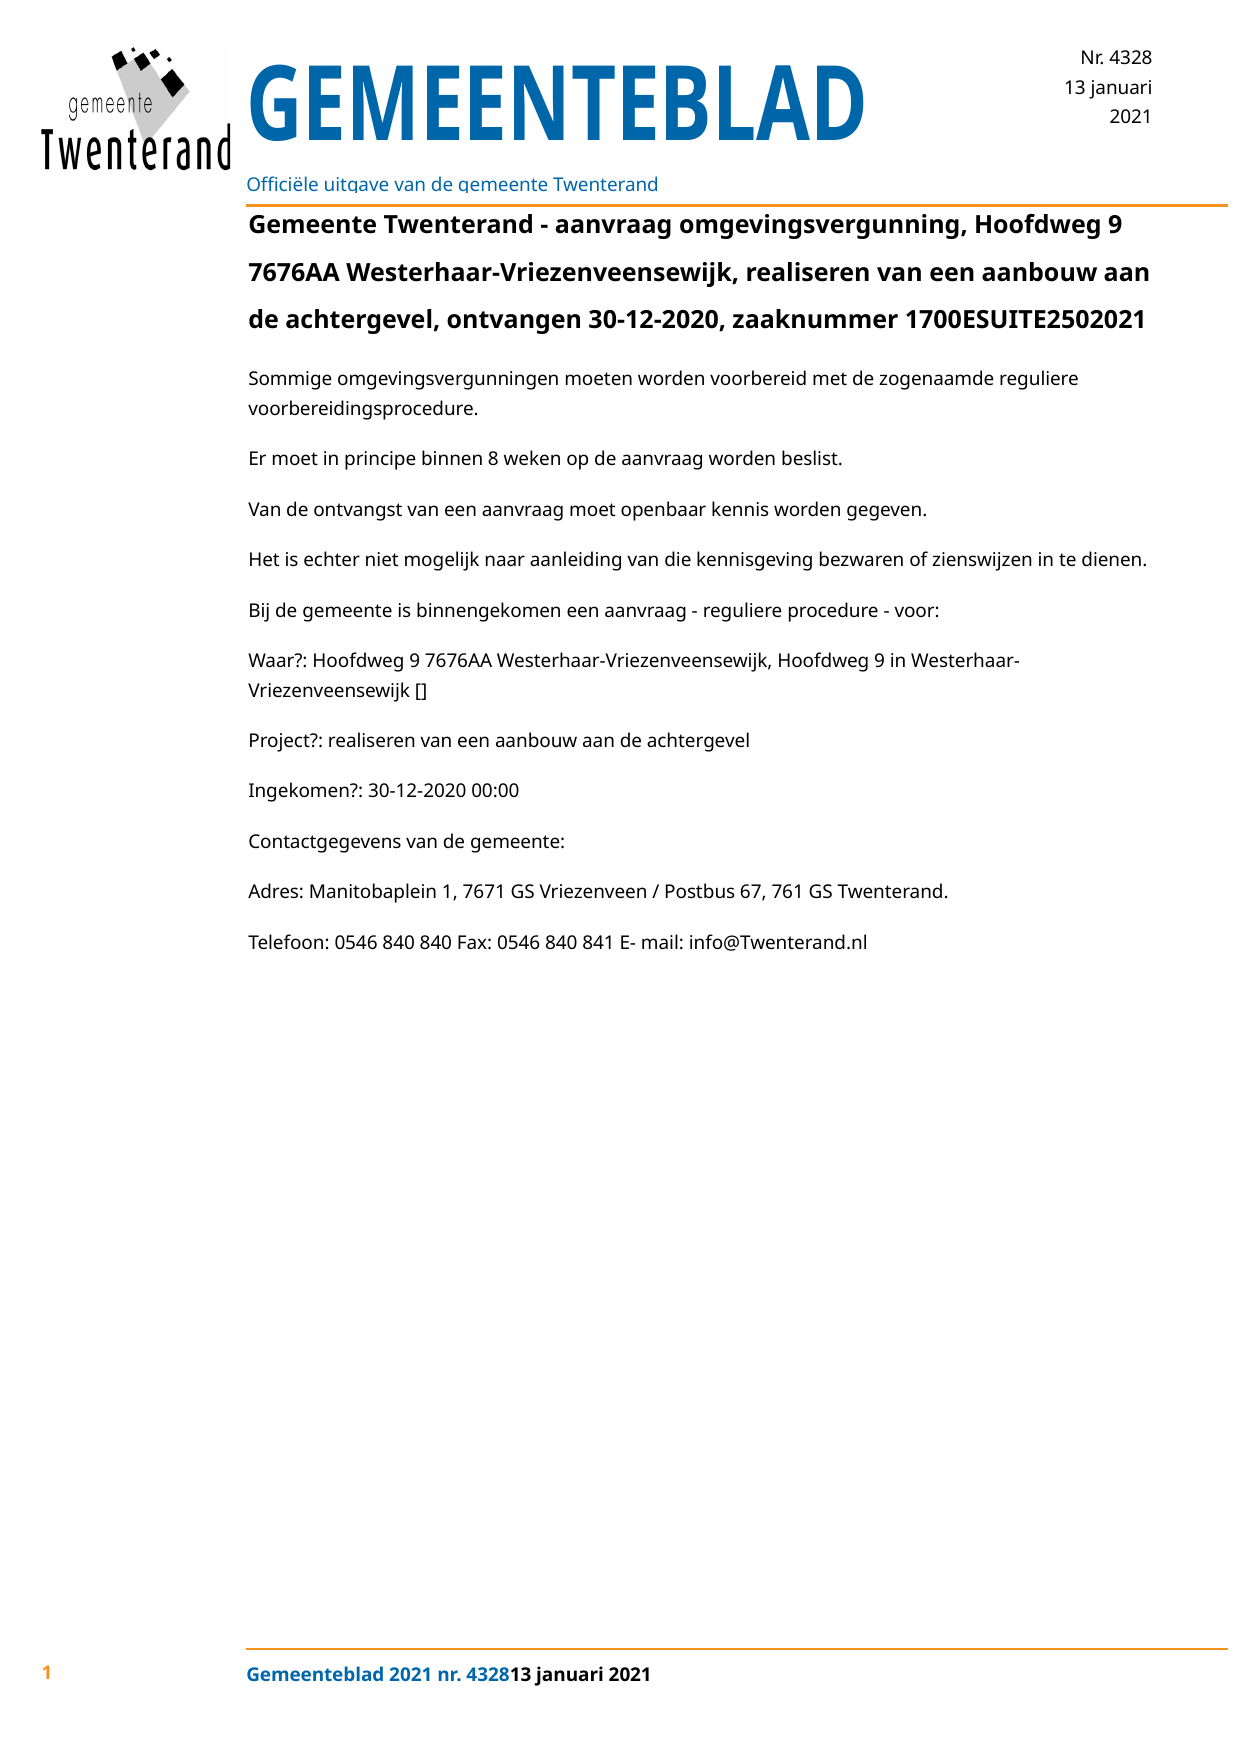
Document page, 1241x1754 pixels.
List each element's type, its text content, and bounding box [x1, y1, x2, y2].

text Contactgegevens van de gemeente: [248, 828, 1152, 854]
text Sommige omgevingsvergunningen moeten worden voorbereid met de zogenaamde reguliere voorbereidingsprocedure. [248, 366, 1152, 421]
picture [41, 47, 231, 172]
text Gemeente Twenterand - aanvraag omgevingsvergunning, Hoofdweg 9 7676AA Westerhaar-Vriezenveensewijk, realiseren van een aanbouw aan de achtergevel, ontvangen 30-12-2020, zaaknummer 1700ESUITE2502021 [248, 207, 1152, 336]
text Het is echter niet mogelijk naar aanleiding van die kennisgeving bezwaren of zienswijzen in te dienen. [248, 546, 1152, 572]
text Adres: Manitobaplein 1, 7671 GS Vriezenveen / Postbus 67, 761 GS Twenterand. [248, 878, 1152, 904]
text Waar?: Hoofdweg 9 7676AA Westerhaar-Vriezenveensewijk, Hoofdweg 9 in Westerhaar-Vriezenveensewijk [] [248, 647, 1152, 702]
text Ingekomen?: 30-12-2020 00:00 [248, 778, 1152, 803]
text Project?: realiseren van een aanbouw aan de achtergevel [248, 727, 1152, 753]
text Er moet in principe binnen 8 weken op de aanvraag worden beslist. [248, 446, 1152, 471]
text Van de ontvangst van een aanvraag moet openbaar kennis worden gegeven. [248, 496, 1152, 522]
text Telefoon: 0546 840 840 Fax: 0546 840 841 E- mail: info@Twenterand.nl [248, 929, 1152, 954]
text Bij de gemeente is binnengekomen een aanvraag - reguliere procedure - voor: [248, 597, 1152, 622]
